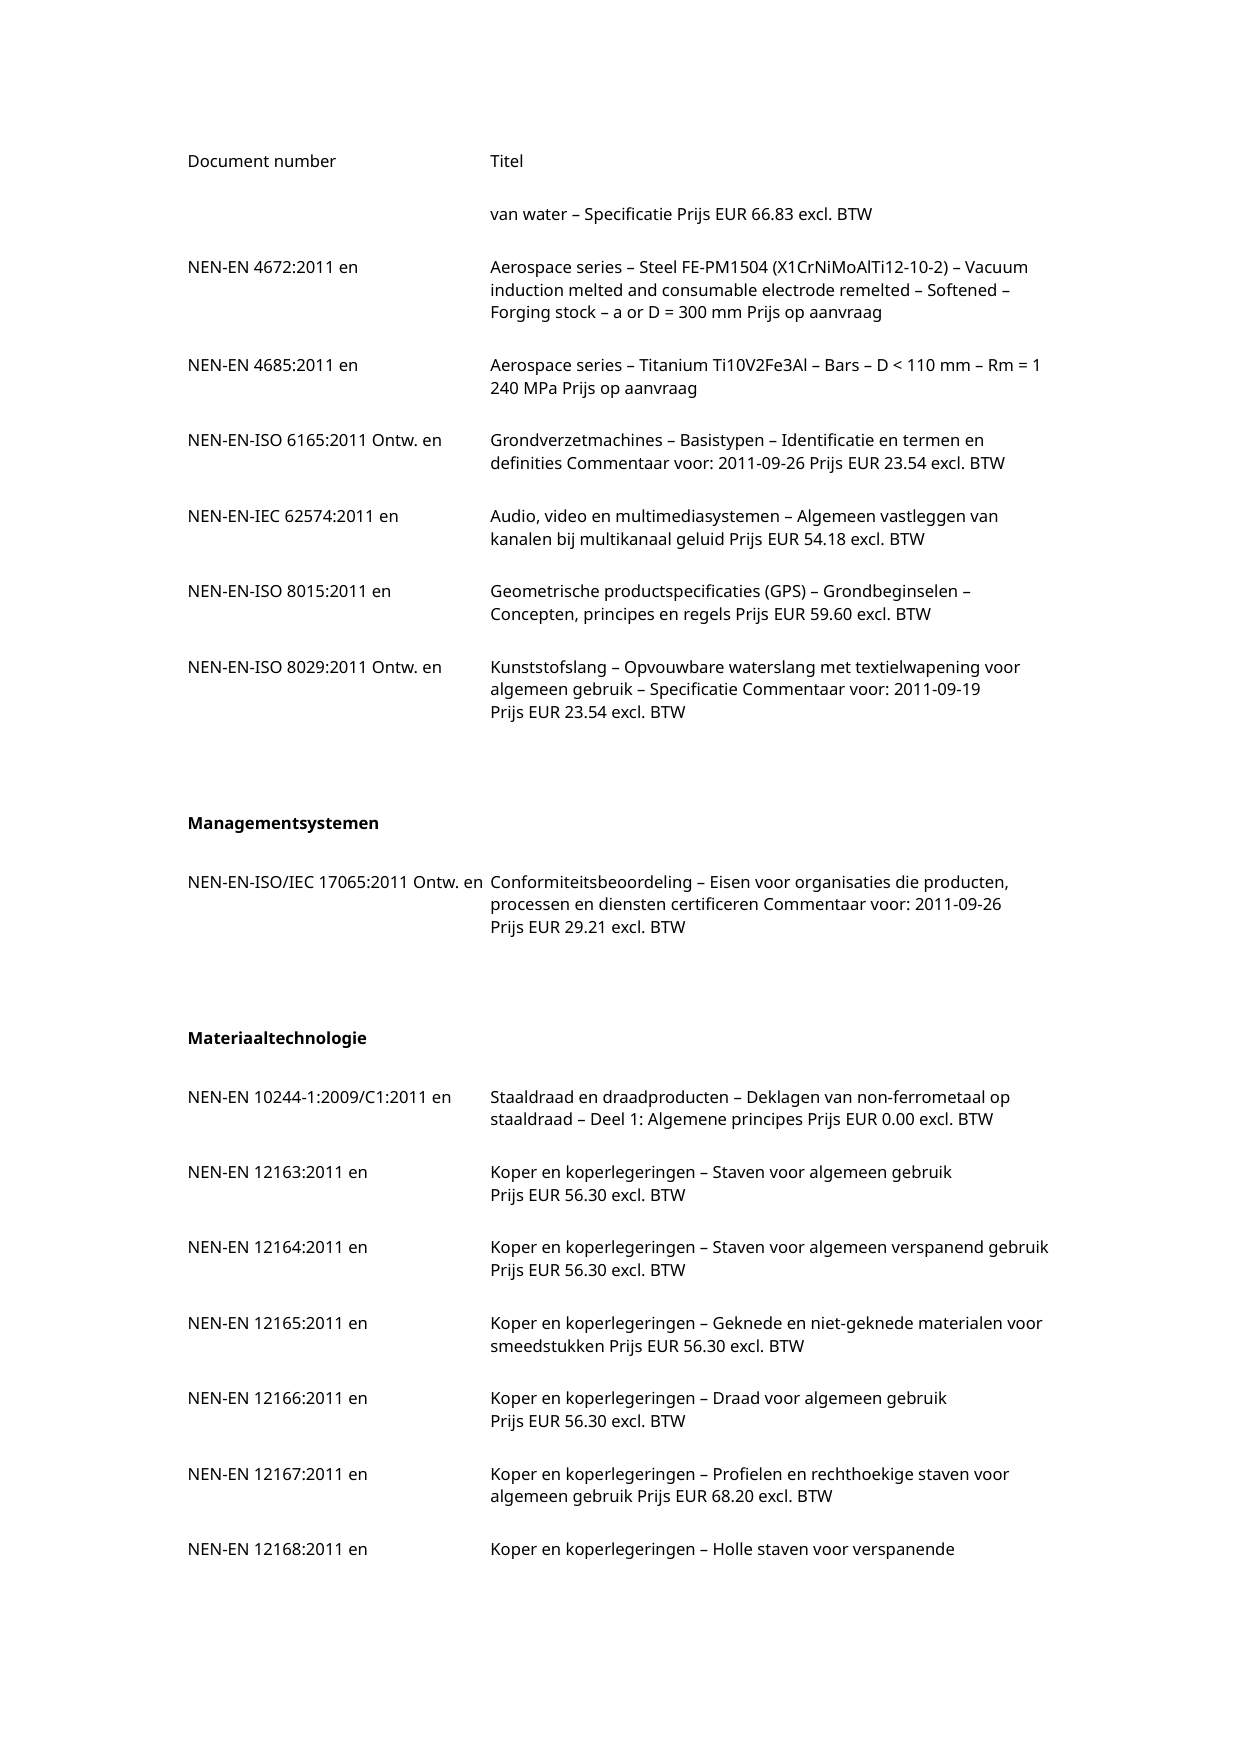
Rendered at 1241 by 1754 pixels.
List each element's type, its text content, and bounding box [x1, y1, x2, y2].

table_cell [188, 203, 490, 255]
table_cell [188, 968, 490, 1027]
table_cell Kunststofslang – Opvouwbare waterslang met textielwapening voor algemeen gebruik – Specificatie Commentaar voor: 2011-09-19 Prijs EUR 23.54 excl. BTW [490, 655, 1053, 753]
table_cell [490, 812, 1053, 870]
table_cell NEN-EN 12166:2011 en [188, 1387, 490, 1462]
table_cell NEN-EN 10244-1:2009/C1:2011 en [188, 1085, 490, 1161]
table_cell Audio, video en multimediasystemen – Algemeen vastleggen van kanalen bij multikanaal geluid Prijs EUR 54.18 excl. BTW [490, 504, 1053, 580]
table_cell Koper en koperlegeringen – Staven voor algemeen verspanend gebruik Prijs EUR 56.30 excl. BTW [490, 1236, 1053, 1311]
table_cell Koper en koperlegeringen – Staven voor algemeen gebruik Prijs EUR 56.30 excl. BTW [490, 1161, 1053, 1236]
table_cell Geometrische productspecificaties (GPS) – Grondbeginselen – Concepten, principes en regels Prijs EUR 59.60 excl. BTW [490, 580, 1053, 655]
table_cell NEN-EN 12163:2011 en [188, 1161, 490, 1236]
table_cell NEN-EN-ISO 6165:2011 Ontw. en [188, 429, 490, 504]
table_cell Staaldraad en draadproducten – Deklagen van non-ferrometaal op staaldraad – Deel 1: Algemene principes Prijs EUR 0.00 excl. BTW [490, 1085, 1053, 1161]
table_cell NEN-EN 4672:2011 en [188, 255, 490, 353]
table_cell [188, 753, 490, 812]
table_cell NEN-EN-ISO/IEC 17065:2011 Ontw. en [188, 870, 490, 968]
table_cell NEN-EN-ISO 8029:2011 Ontw. en [188, 655, 490, 753]
table_cell Conformiteitsbeoordeling – Eisen voor organisaties die producten, processen en diensten certificeren Commentaar voor: 2011-09-26 Prijs EUR 29.21 excl. BTW [490, 870, 1053, 968]
table_header Titel [490, 150, 1053, 203]
table_cell [490, 753, 1053, 812]
table_cell van water – Specificatie Prijs EUR 66.83 excl. BTW [490, 203, 1053, 255]
table_cell Koper en koperlegeringen – Draad voor algemeen gebruik Prijs EUR 56.30 excl. BTW [490, 1387, 1053, 1462]
table_cell [490, 1027, 1053, 1085]
table_cell NEN-EN 12164:2011 en [188, 1236, 490, 1311]
table_cell Grondverzetmachines – Basistypen – Identificatie en termen en definities Commentaar voor: 2011-09-26 Prijs EUR 23.54 excl. BTW [490, 429, 1053, 504]
table_cell Materiaaltechnologie [188, 1027, 490, 1085]
table_cell Koper en koperlegeringen – Holle staven voor verspanende [490, 1538, 1053, 1590]
table_cell NEN-EN 12168:2011 en [188, 1538, 490, 1590]
table_cell Koper en koperlegeringen – Geknede en niet-geknede materialen voor smeedstukken Prijs EUR 56.30 excl. BTW [490, 1311, 1053, 1387]
table_cell NEN-EN-IEC 62574:2011 en [188, 504, 490, 580]
table_cell NEN-EN-ISO 8015:2011 en [188, 580, 490, 655]
table_cell [490, 968, 1053, 1027]
table_cell Aerospace series – Steel FE-PM1504 (X1CrNiMoAlTi12-10-2) – Vacuum induction melted and consumable electrode remelted – Softened – Forging stock – a or D = 300 mm Prijs op aanvraag [490, 255, 1053, 353]
table_header Document number [188, 150, 490, 203]
table_cell NEN-EN 12165:2011 en [188, 1311, 490, 1387]
table_cell NEN-EN 12167:2011 en [188, 1462, 490, 1538]
table_cell Koper en koperlegeringen – Profielen en rechthoekige staven voor algemeen gebruik Prijs EUR 68.20 excl. BTW [490, 1462, 1053, 1538]
table_cell Aerospace series – Titanium Ti10V2Fe3Al – Bars – D < 110 mm – Rm = 1 240 MPa Prijs op aanvraag [490, 354, 1053, 429]
table_cell Managementsystemen [188, 812, 490, 870]
table_cell NEN-EN 4685:2011 en [188, 354, 490, 429]
